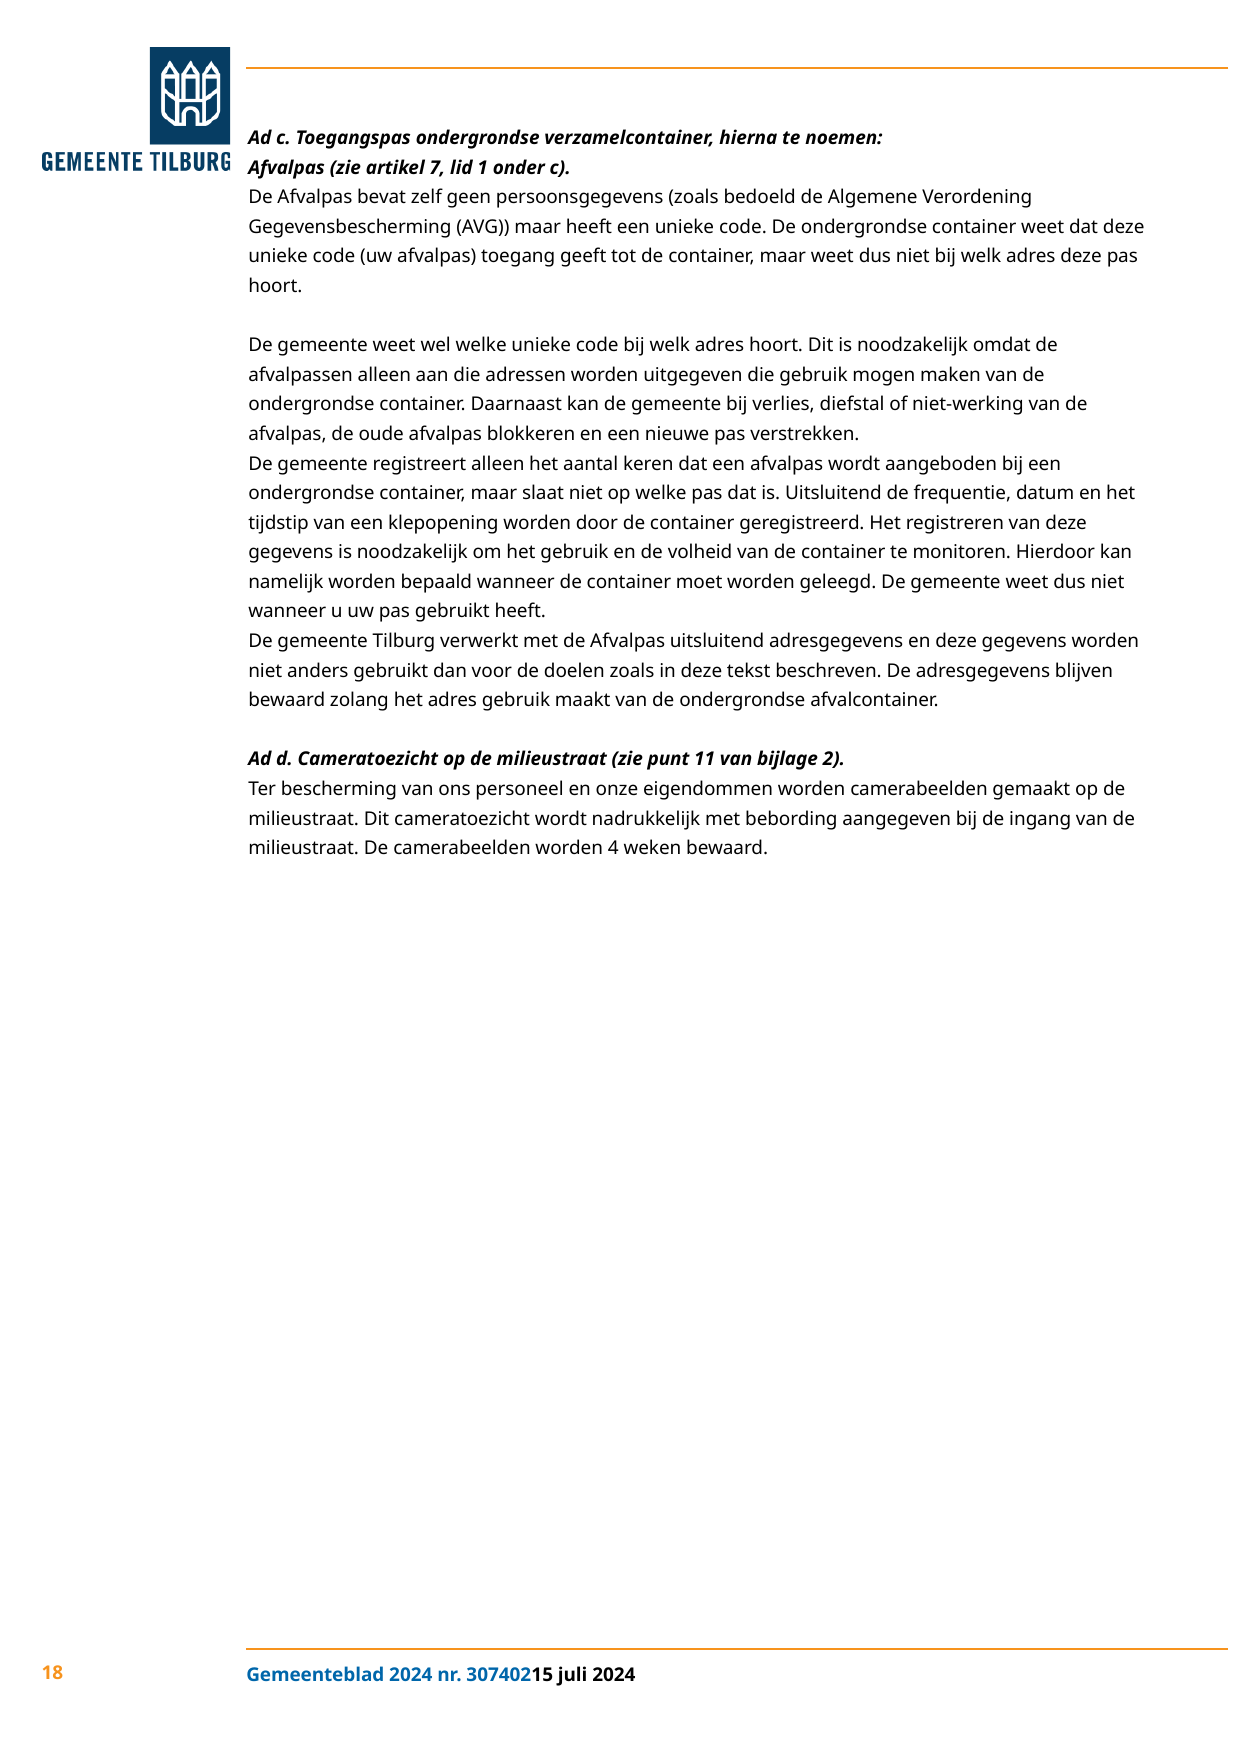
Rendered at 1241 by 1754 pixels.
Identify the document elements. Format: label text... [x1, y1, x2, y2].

text Ter bescherming van ons personeel en onze eigendommen worden camerabeelden gemaakt op de milieustraat. Dit cameratoezicht wordt nadrukkelijk met bebording aangegeven bij de ingang van de milieustraat. De camerabeelden worden 4 weken bewaard. [248, 775, 1152, 860]
picture [41, 47, 231, 172]
text Ad d. Cameratoezicht op de milieustraat (zie punt 11 van bijlage 2). [248, 746, 1152, 771]
text Afvalpas (zie artikel 7, lid 1 onder c). [248, 154, 1152, 180]
text De gemeente Tilburg verwerkt met de Afvalpas uitsluitend adresgegevens en deze gegevens worden niet anders gebruikt dan voor de doelen zoals in deze tekst beschreven. De adresgegevens blijven bewaard zolang het adres gebruik maakt van de ondergrondse afvalcontainer. [248, 627, 1152, 712]
text De Afvalpas bevat zelf geen persoonsgegevens (zoals bedoeld de Algemene Verordening Gegevensbescherming (AVG)) maar heeft een unieke code. De ondergrondse container weet dat deze unieke code (uw afvalpas) toegang geeft tot de container, maar weet dus niet bij welk adres deze pas hoort. [248, 183, 1152, 298]
text De gemeente registreert alleen het aantal keren dat een afvalpas wordt aangeboden bij een ondergrondse container, maar slaat niet op welke pas dat is. Uitsluitend de frequentie, datum en het tijdstip van een klepopening worden door de container geregistreerd. Het registreren van deze gegevens is noodzakelijk om het gebruik en de volheid van de container te monitoren. Hierdoor kan namelijk worden bepaald wanneer de container moet worden geleegd. De gemeente weet dus niet wanneer u uw pas gebruikt heeft. [248, 450, 1152, 623]
text De gemeente weet wel welke unieke code bij welk adres hoort. Dit is noodzakelijk omdat de afvalpassen alleen aan die adressen worden uitgegeven die gebruik mogen maken van de ondergrondse container. Daarnaast kan de gemeente bij verlies, diefstal of niet-werking van de afvalpas, de oude afvalpas blokkeren en een nieuwe pas verstrekken. [248, 331, 1152, 446]
text Ad c. Toegangspas ondergrondse verzamelcontainer, hierna te noemen: [248, 124, 1152, 150]
